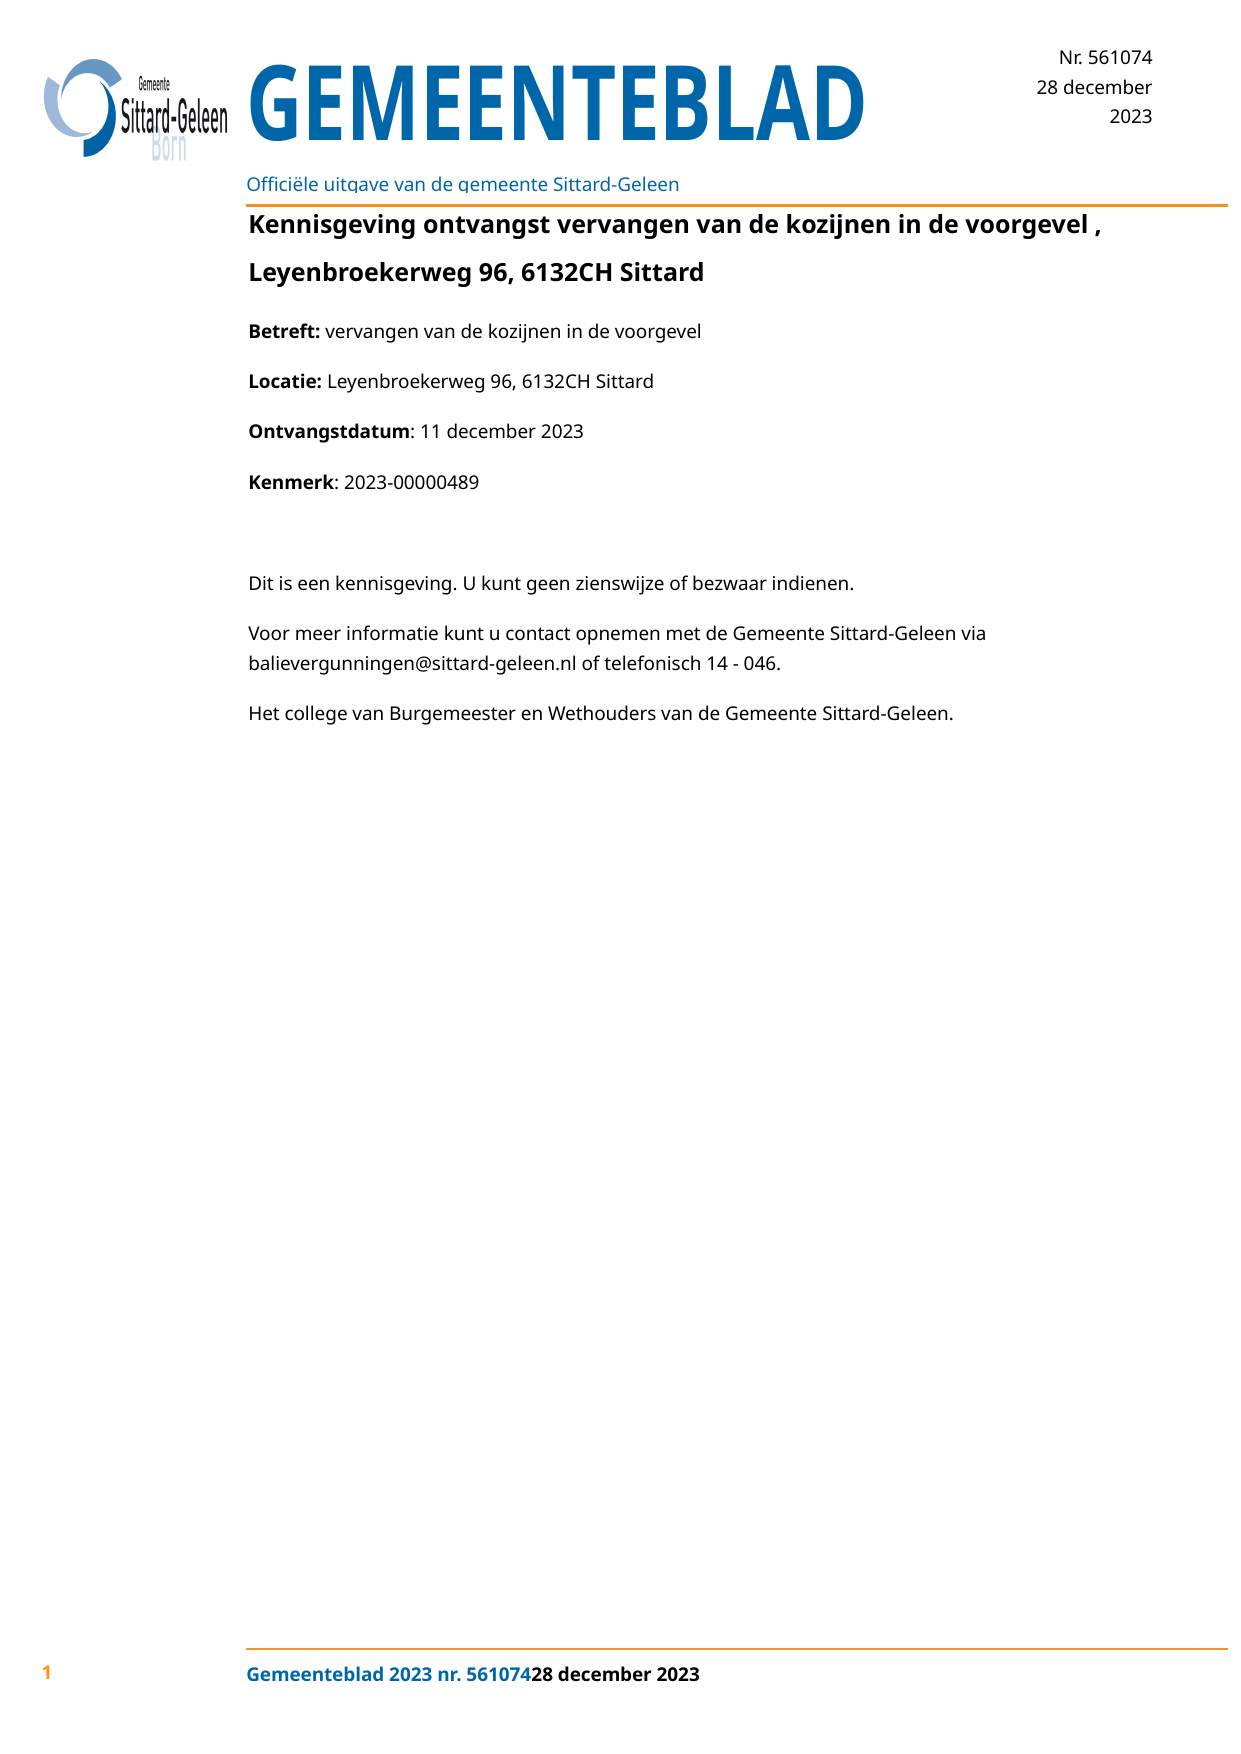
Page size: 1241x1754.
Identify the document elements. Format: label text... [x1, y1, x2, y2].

text Locatie: Leyenbroekerweg 96, 6132CH Sittard [248, 368, 1152, 394]
text Kenmerk: 2023-00000489 [248, 469, 1152, 495]
text Kennisgeving ontvangst vervangen van de kozijnen in de voorgevel , Leyenbroekerweg 96, 6132CH Sittard [248, 207, 1152, 288]
text Betreft: vervangen van de kozijnen in de voorgevel [248, 318, 1152, 344]
text Voor meer informatie kunt u contact opnemen met de Gemeente Sittard-Geleen via balievergunningen@sittard-geleen.nl of telefonisch 14 - 046. [248, 620, 1152, 676]
text Het college van Burgemeester en Wethouders van de Gemeente Sittard-Geleen. [248, 700, 1152, 726]
text Dit is een kennisgeving. U kunt geen zienswijze of bezwaar indienen. [248, 570, 1152, 596]
text Ontvangstdatum: 11 december 2023 [248, 419, 1152, 444]
picture [41, 47, 231, 172]
